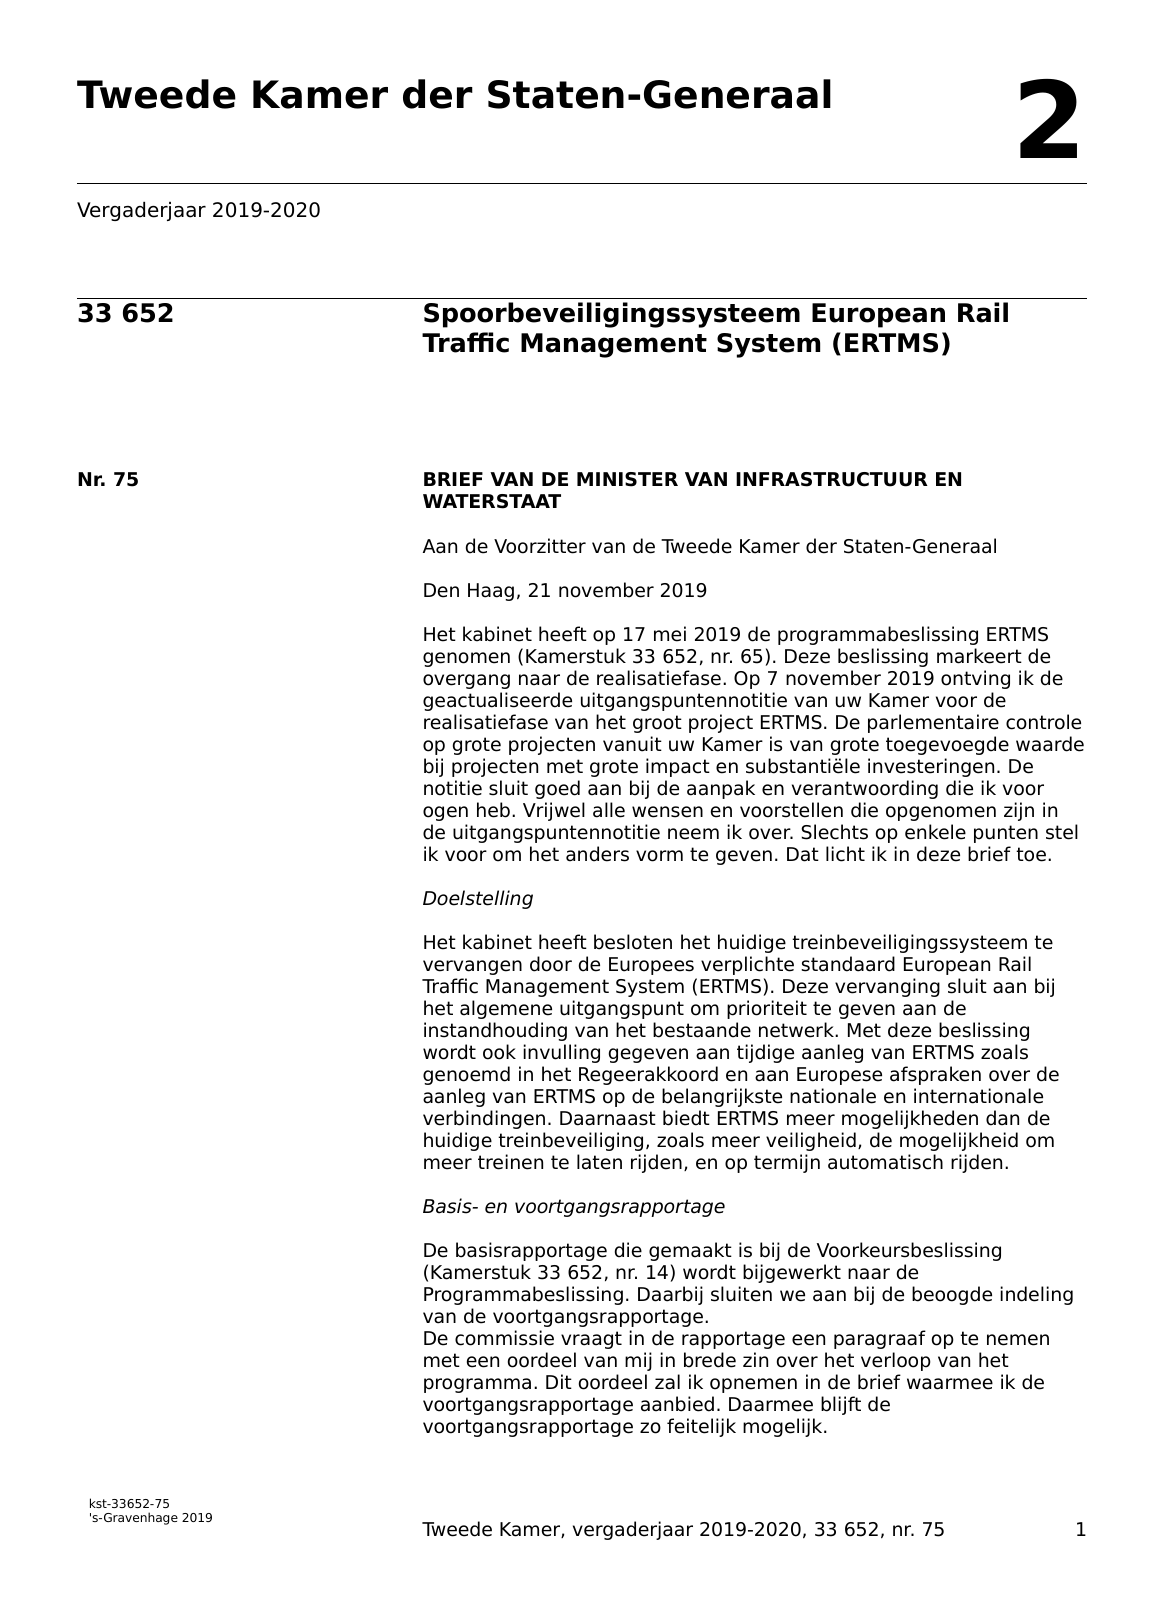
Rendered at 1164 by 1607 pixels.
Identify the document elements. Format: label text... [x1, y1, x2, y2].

text De basisrapportage die gemaakt is bij de Voorkeursbeslissing (Kamerstuk 33 652, nr. 14) wordt bijgewerkt naar de Programmabeslissing. Daarbij sluiten we aan bij de beoogde indeling van de voortgangsrapportage. [422, 1240, 1087, 1328]
text De commissie vraagt in de rapportage een paragraaf op te nemen met een oordeel van mij in brede zin over het verloop van het programma. Dit oordeel zal ik opnemen in de brief waarmee ik de voortgangsrapportage aanbied. Daarmee blijft de voortgangsrapportage zo feitelijk mogelijk. [422, 1328, 1087, 1438]
text Aan de Voorzitter van de Tweede Kamer der Staten-Generaal [422, 536, 1087, 557]
text Het kabinet heeft besloten het huidige treinbeveiligingssysteem te vervangen door de Europees verplichte standaard European Rail Traffic Management System (ERTMS). Deze vervanging sluit aan bij het algemene uitgangspunt om prioriteit te geven aan de instandhouding van het bestaande netwerk. Met deze beslissing wordt ook invulling gegeven aan tijdige aanleg van ERTMS zoals genoemd in het Regeerakkoord en aan Europese afspraken over de aanleg van ERTMS op de belangrijkste nationale en internationale verbindingen. Daarnaast biedt ERTMS meer mogelijkheden dan de huidige treinbeveiliging, zoals meer veiligheid, de mogelijkheid om meer treinen te laten rijden, en op termijn automatisch rijden. [422, 932, 1087, 1174]
subtitle Doelstelling [422, 888, 1087, 910]
table_header Tweede Kamer der Staten-Generaal [77, 59, 886, 183]
subtitle Basis- en voortgangsrapportage [422, 1196, 1087, 1218]
text kst-33652-75 [88, 1497, 323, 1511]
table_header 2 [886, 59, 1087, 183]
text Het kabinet heeft op 17 mei 2019 de programmabeslissing ERTMS genomen (Kamerstuk 33 652, nr. 65). Deze beslissing markeert de overgang naar de realisatiefase. Op 7 november 2019 ontving ik de geactualiseerde uitgangspuntennotitie van uw Kamer voor de realisatiefase van het groot project ERTMS. De parlementaire controle op grote projecten vanuit uw Kamer is van grote toegevoegde waarde bij projecten met grote impact en substantiële investeringen. De notitie sluit goed aan bij de aanpak en verantwoording die ik voor ogen heb. Vrijwel alle wensen en voorstellen die opgenomen zijn in de uitgangspuntennotitie neem ik over. Slechts op enkele punten stel ik voor om het anders vorm te geven. Dat licht ik in deze brief toe. [422, 624, 1087, 866]
subtitle Nr. 75 BRIEF VAN DE MINISTER VAN INFRASTRUCTUUR EN WATERSTAAT [77, 469, 1087, 513]
subtitle 33 652 Spoorbeveiligingssysteem European Rail Traffic Management System (ERTMS) [77, 299, 1087, 358]
text 's-Gravenhage 2019 [88, 1511, 323, 1525]
table_cell Vergaderjaar 2019-2020 [77, 184, 1087, 298]
text Den Haag, 21 november 2019 [422, 580, 1087, 602]
